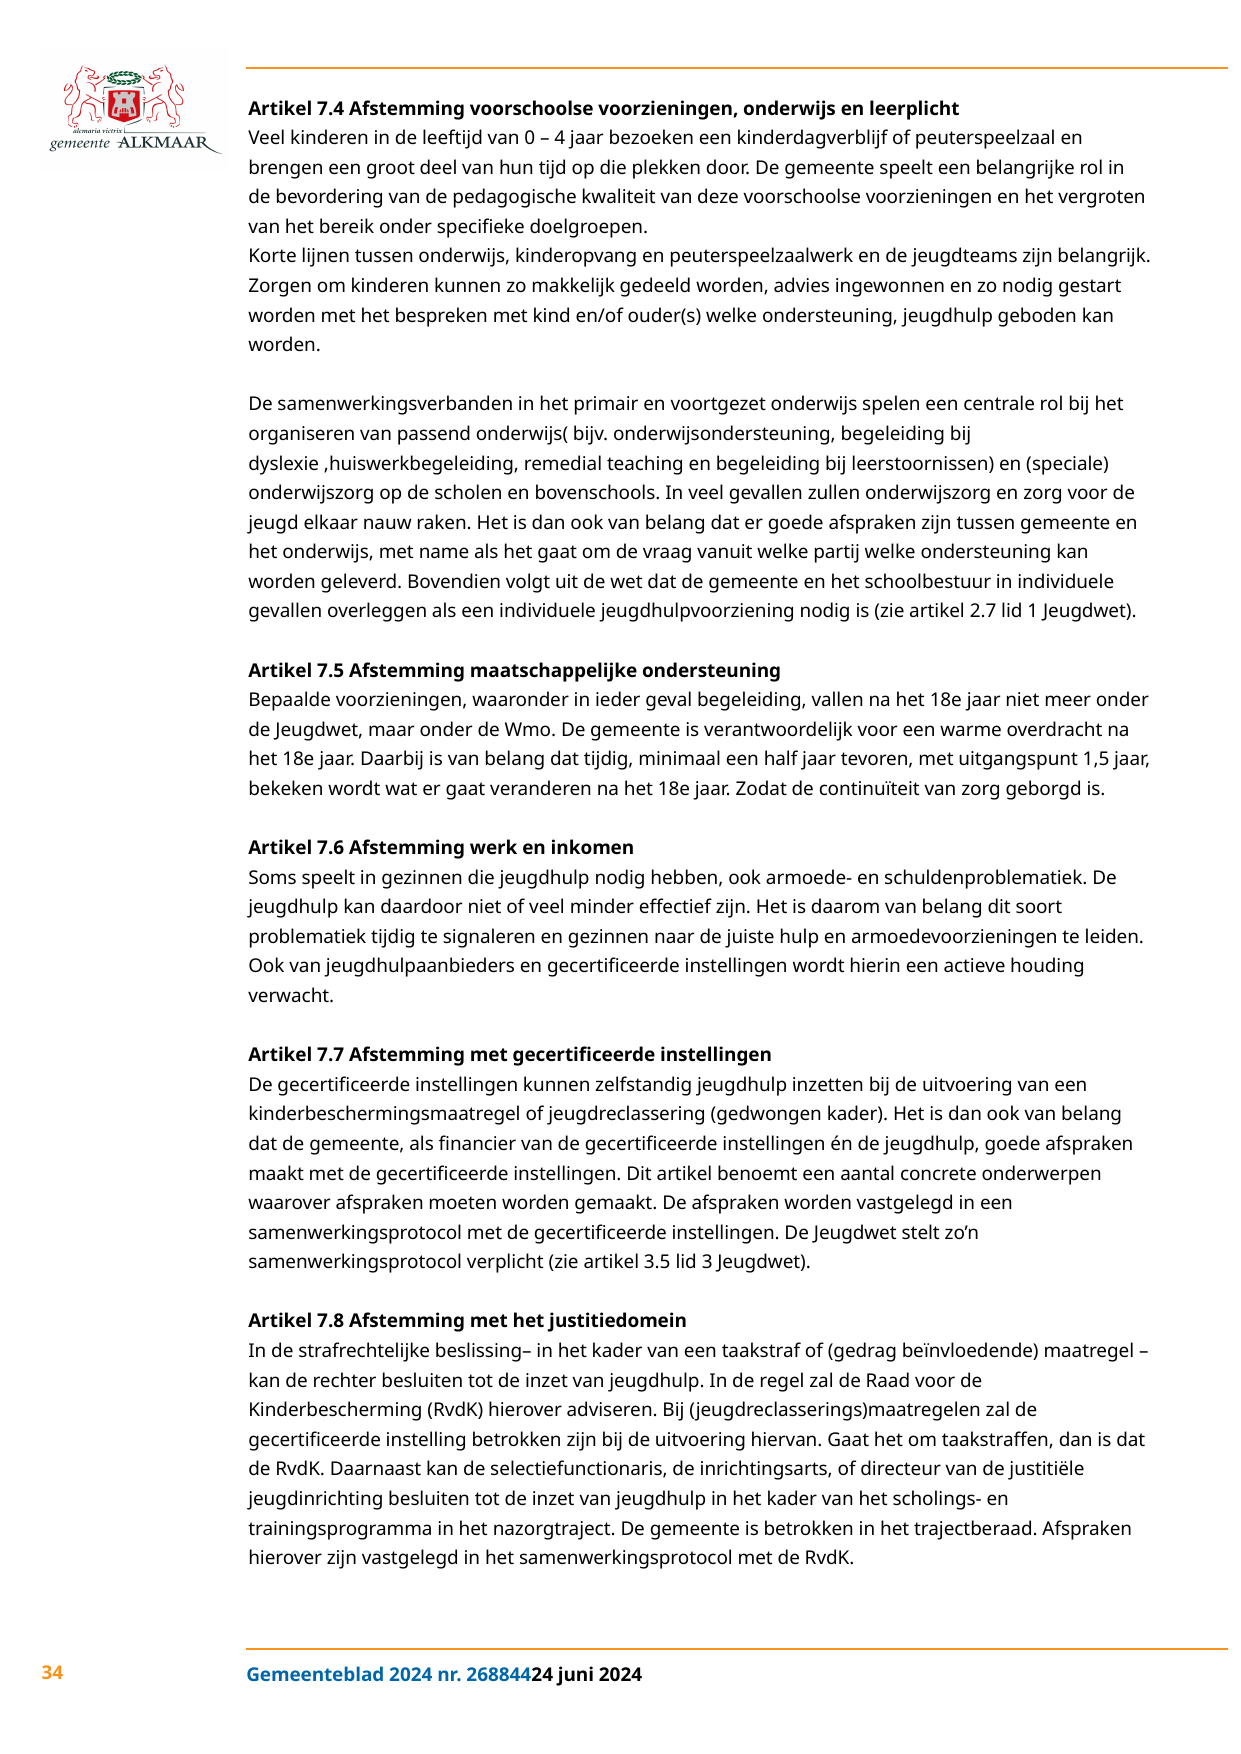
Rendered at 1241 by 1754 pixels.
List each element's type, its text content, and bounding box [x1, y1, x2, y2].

text Soms speelt in gezinnen die jeugdhulp nodig hebben, ook armoede- en schuldenproblematiek. De jeugdhulp kan daardoor niet of veel minder effectief zijn. Het is daarom van belang dit soort problematiek tijdig te signaleren en gezinnen naar de juiste hulp en armoedevoorzieningen te leiden. Ook van jeugdhulpaanbieders en gecertificeerde instellingen wordt hierin een actieve houding verwacht. [248, 864, 1152, 1008]
text Artikel 7.6 Afstemming werk en inkomen [248, 834, 1152, 860]
text Veel kinderen in de leeftijd van 0 – 4 jaar bezoeken een kinderdagverblijf of peuterspeelzaal en brengen een groot deel van hun tijd op die plekken door. De gemeente speelt een belangrijke rol in de bevordering van de pedagogische kwaliteit van deze voorschoolse voorzieningen en het vergroten van het bereik onder specifieke doelgroepen. [248, 124, 1152, 239]
text De gecertificeerde instellingen kunnen zelfstandig jeugdhulp inzetten bij de uitvoering van een kinderbeschermingsmaatregel of jeugdreclassering (gedwongen kader). Het is dan ook van belang dat de gemeente, als financier van de gecertificeerde instellingen én de jeugdhulp, goede afspraken maakt met de gecertificeerde instellingen. Dit artikel benoemt een aantal concrete onderwerpen waarover afspraken moeten worden gemaakt. De afspraken worden vastgelegd in een samenwerkingsprotocol met de gecertificeerde instellingen. De Jeugdwet stelt zo’n samenwerkingsprotocol verplicht (zie artikel 3.5 lid 3 Jeugdwet). [248, 1071, 1152, 1274]
text Korte lijnen tussen onderwijs, kinderopvang en peuterspeelzaalwerk en de jeugdteams zijn belangrijk. Zorgen om kinderen kunnen zo makkelijk gedeeld worden, advies ingewonnen en zo nodig gestart worden met het bespreken met kind en/of ouder(s) welke ondersteuning, jeugdhulp geboden kan worden. [248, 243, 1152, 357]
text Artikel 7.8 Afstemming met het justitiedomein [248, 1308, 1152, 1333]
text De samenwerkingsverbanden in het primair en voortgezet onderwijs spelen een centrale rol bij het organiseren van passend onderwijs( bijv. onderwijsondersteuning, begeleiding bij dyslexie ,huiswerkbegeleiding, remedial teaching en begeleiding bij leerstoornissen) en (speciale) onderwijszorg op de scholen en bovenschools. In veel gevallen zullen onderwijszorg en zorg voor de jeugd elkaar nauw raken. Het is dan ook van belang dat er goede afspraken zijn tussen gemeente en het onderwijs, met name als het gaat om de vraag vanuit welke partij welke ondersteuning kan worden geleverd. Bovendien volgt uit de wet dat de gemeente en het schoolbestuur in individuele gevallen overleggen als een individuele jeugdhulpvoorziening nodig is (zie artikel 2.7 lid 1 Jeugdwet). [248, 391, 1152, 623]
text Artikel 7.4 Afstemming voorschoolse voorzieningen, onderwijs en leerplicht [248, 95, 1152, 121]
text Artikel 7.5 Afstemming maatschappelijke ondersteuning [248, 657, 1152, 683]
text In de strafrechtelijke beslissing– in het kader van een taakstraf of (gedrag beïnvloedende) maatregel – kan de rechter besluiten tot de inzet van jeugdhulp. In de regel zal de Raad voor de Kinderbescherming (RvdK) hierover adviseren. Bij (jeugdreclasserings)maatregelen zal de gecertificeerde instelling betrokken zijn bij de uitvoering hiervan. Gaat het om taakstraffen, dan is dat de RvdK. Daarnaast kan de selectiefunctionaris, de inrichtingsarts, of directeur van de justitiële jeugdinrichting besluiten tot de inzet van jeugdhulp in het kader van het scholings‐ en trainingsprogramma in het nazorgtraject. De gemeente is betrokken in het trajectberaad. Afspraken hierover zijn vastgelegd in het samenwerkingsprotocol met de RvdK. [248, 1337, 1152, 1570]
text Bepaalde voorzieningen, waaronder in ieder geval begeleiding, vallen na het 18e jaar niet meer onder de Jeugdwet, maar onder de Wmo. De gemeente is verantwoordelijk voor een warme overdracht na het 18e jaar. Daarbij is van belang dat tijdig, minimaal een half jaar tevoren, met uitgangspunt 1,5 jaar, bekeken wordt wat er gaat veranderen na het 18e jaar. Zodat de continuïteit van zorg geborgd is. [248, 686, 1152, 801]
picture [41, 47, 231, 172]
text Artikel 7.7 Afstemming met gecertificeerde instellingen [248, 1041, 1152, 1067]
